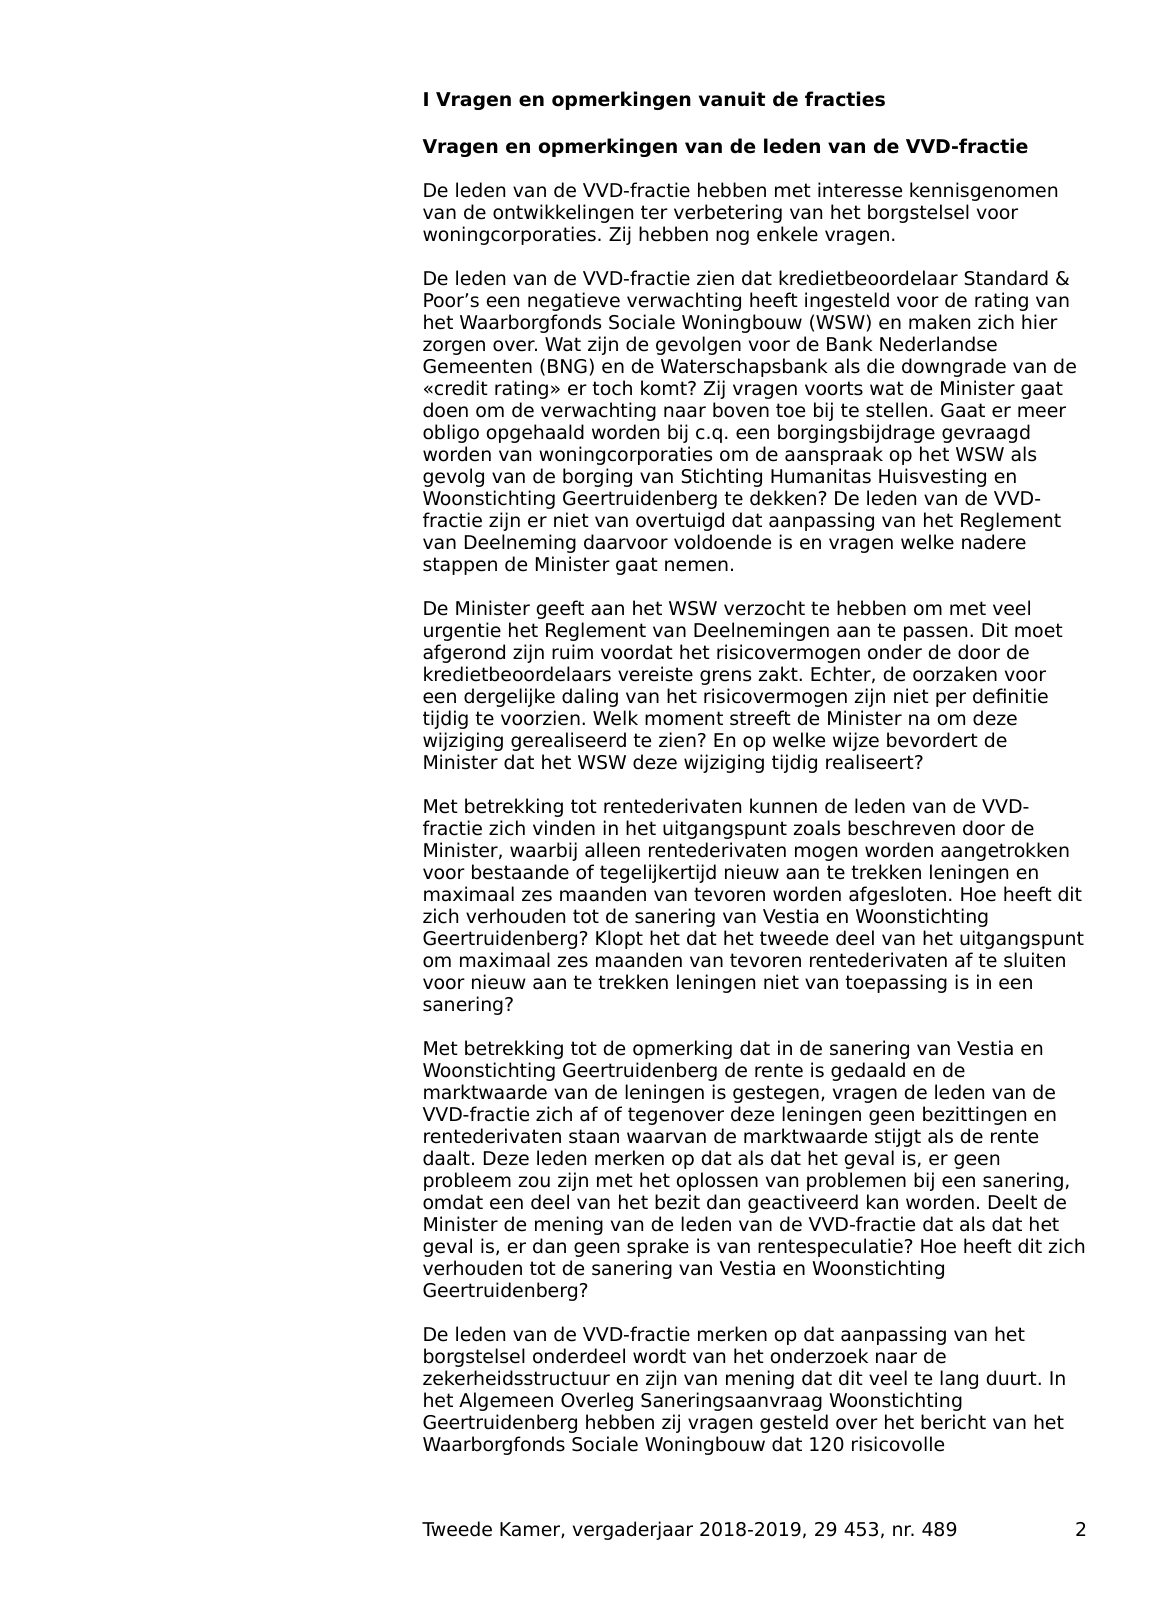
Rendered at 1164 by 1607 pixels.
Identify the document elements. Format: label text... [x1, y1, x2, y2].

subtitle Vragen en opmerkingen van de leden van de VVD-fractie [422, 136, 1087, 158]
text De Minister geeft aan het WSW verzocht te hebben om met veel urgentie het Reglement van Deelnemingen aan te passen. Dit moet afgerond zijn ruim voordat het risicovermogen onder de door de kredietbeoordelaars vereiste grens zakt. Echter, de oorzaken voor een dergelijke daling van het risicovermogen zijn niet per definitie tijdig te voorzien. Welk moment streeft de Minister na om deze wijziging gerealiseerd te zien? En op welke wijze bevordert de Minister dat het WSW deze wijziging tijdig realiseert? [422, 598, 1087, 774]
subtitle I Vragen en opmerkingen vanuit de fracties [422, 89, 1087, 111]
text De leden van de VVD-fractie zien dat kredietbeoordelaar Standard & Poor’s een negatieve verwachting heeft ingesteld voor de rating van het Waarborgfonds Sociale Woningbouw (WSW) en maken zich hier zorgen over. Wat zijn de gevolgen voor de Bank Nederlandse Gemeenten (BNG) en de Waterschapsbank als die downgrade van de «credit rating» er toch komt? Zij vragen voorts wat de Minister gaat doen om de verwachting naar boven toe bij te stellen. Gaat er meer obligo opgehaald worden bij c.q. een borgingsbijdrage gevraagd worden van woningcorporaties om de aanspraak op het WSW als gevolg van de borging van Stichting Humanitas Huisvesting en Woonstichting Geertruidenberg te dekken? De leden van de VVD-fractie zijn er niet van overtuigd dat aanpassing van het Reglement van Deelneming daarvoor voldoende is en vragen welke nadere stappen de Minister gaat nemen. [422, 268, 1087, 576]
text Met betrekking tot de opmerking dat in de sanering van Vestia en Woonstichting Geertruidenberg de rente is gedaald en de marktwaarde van de leningen is gestegen, vragen de leden van de VVD-fractie zich af of tegenover deze leningen geen bezittingen en rentederivaten staan waarvan de marktwaarde stijgt als de rente daalt. Deze leden merken op dat als dat het geval is, er geen probleem zou zijn met het oplossen van problemen bij een sanering, omdat een deel van het bezit dan geactiveerd kan worden. Deelt de Minister de mening van de leden van de VVD-fractie dat als dat het geval is, er dan geen sprake is van rentespeculatie? Hoe heeft dit zich verhouden tot de sanering van Vestia en Woonstichting Geertruidenberg? [422, 1038, 1087, 1302]
text De leden van de VVD-fractie merken op dat aanpassing van het borgstelsel onderdeel wordt van het onderzoek naar de zekerheidsstructuur en zijn van mening dat dit veel te lang duurt. In het Algemeen Overleg Saneringsaanvraag Woonstichting Geertruidenberg hebben zij vragen gesteld over het bericht van het Waarborgfonds Sociale Woningbouw dat 120 risicovolle [422, 1324, 1087, 1456]
text De leden van de VVD-fractie hebben met interesse kennisgenomen van de ontwikkelingen ter verbetering van het borgstelsel voor woningcorporaties. Zij hebben nog enkele vragen. [422, 180, 1087, 246]
text Met betrekking tot rentederivaten kunnen de leden van de VVD-fractie zich vinden in het uitgangspunt zoals beschreven door de Minister, waarbij alleen rentederivaten mogen worden aangetrokken voor bestaande of tegelijkertijd nieuw aan te trekken leningen en maximaal zes maanden van tevoren worden afgesloten. Hoe heeft dit zich verhouden tot de sanering van Vestia en Woonstichting Geertruidenberg? Klopt het dat het tweede deel van het uitgangspunt om maximaal zes maanden van tevoren rentederivaten af te sluiten voor nieuw aan te trekken leningen niet van toepassing is in een sanering? [422, 796, 1087, 1016]
